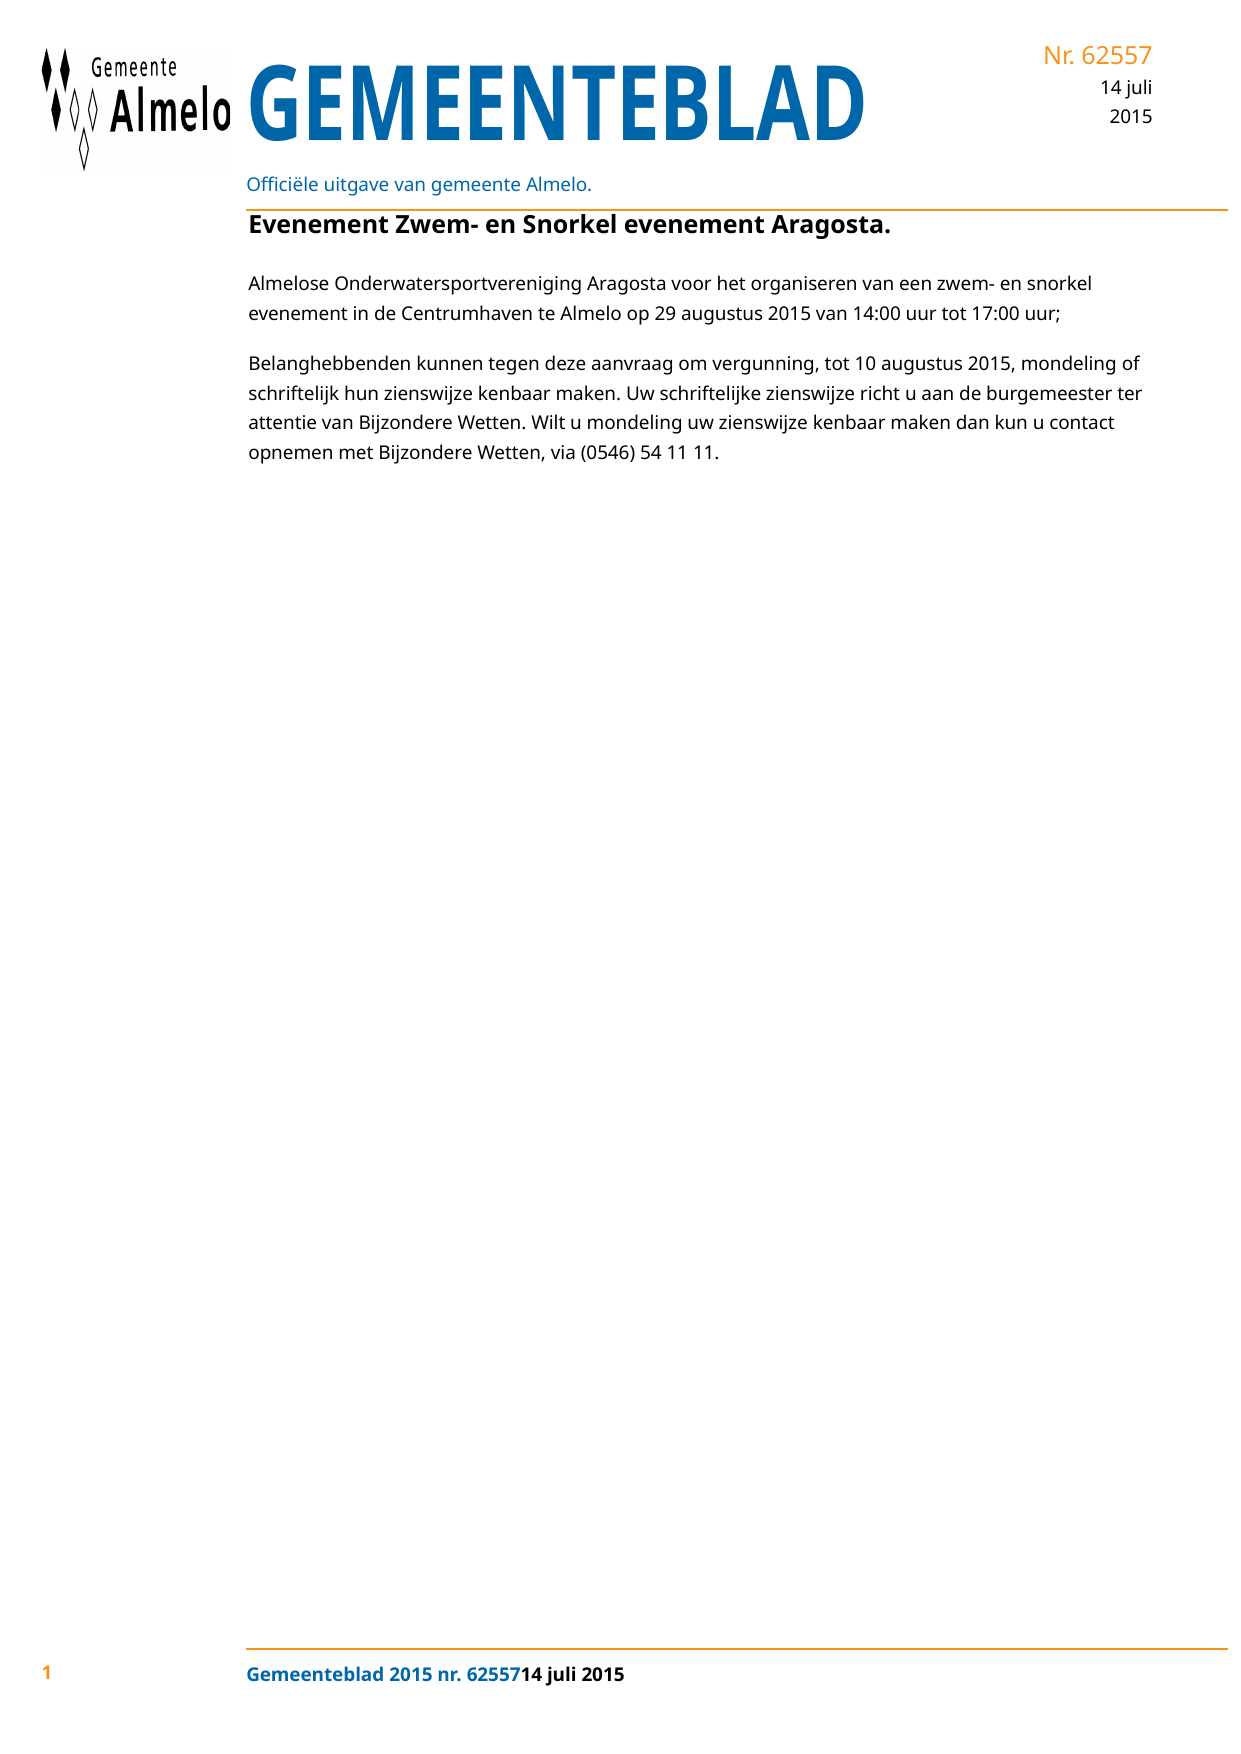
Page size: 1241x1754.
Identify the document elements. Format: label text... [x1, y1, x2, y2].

text Belanghebbenden kunnen tegen deze aanvraag om vergunning, tot 10 augustus 2015, mondeling of schriftelijk hun zienswijze kenbaar maken. Uw schriftelijke zienswijze richt u aan de burgemeester ter attentie van Bijzondere Wetten. Wilt u mondeling uw zienswijze kenbaar maken dan kun u contact opnemen met Bijzondere Wetten, via (0546) 54 11 11. [248, 350, 1152, 465]
text Almelose Onderwatersportvereniging Aragosta voor het organiseren van een zwem- en snorkel evenement in de Centrumhaven te Almelo op 29 augustus 2015 van 14:00 uur tot 17:00 uur; [248, 270, 1152, 326]
picture [41, 47, 231, 172]
text Evenement Zwem- en Snorkel evenement Aragosta. [248, 211, 1152, 241]
